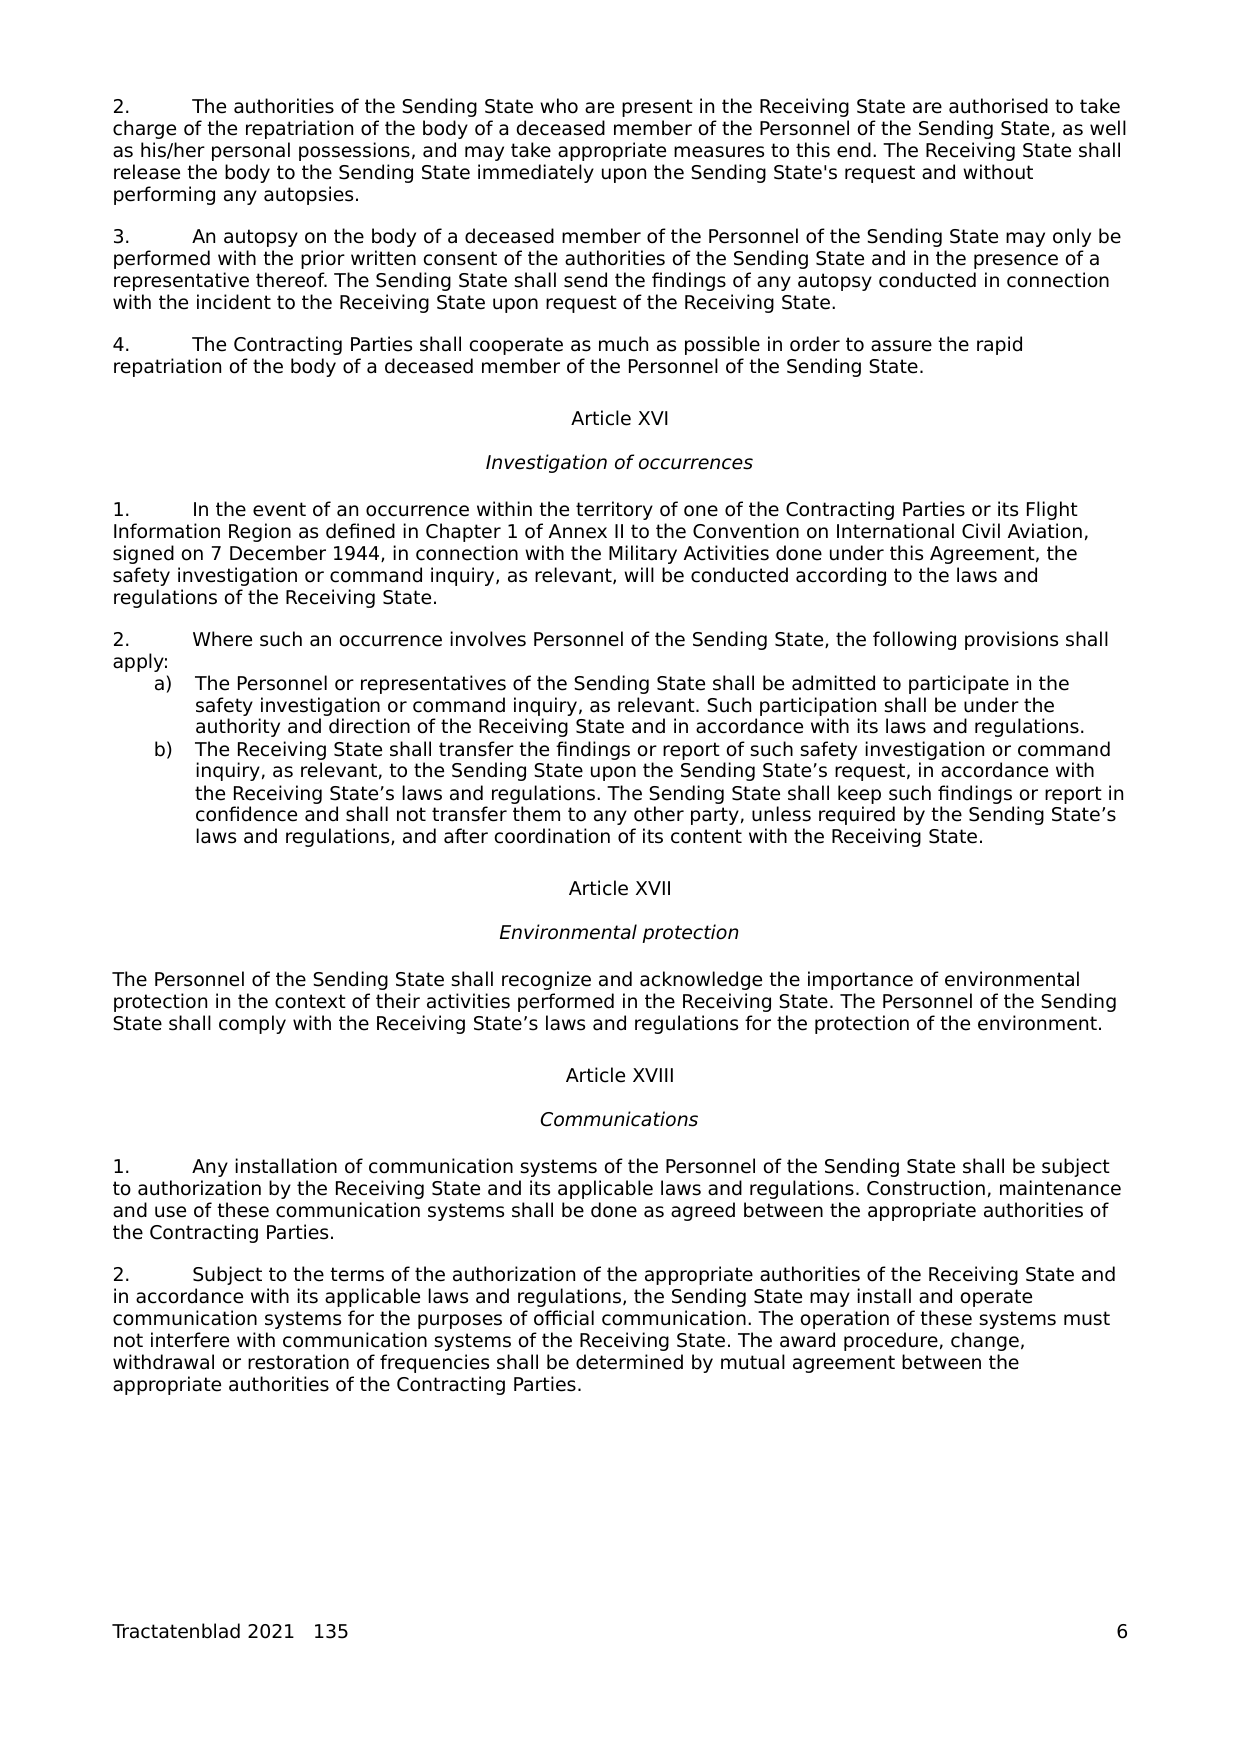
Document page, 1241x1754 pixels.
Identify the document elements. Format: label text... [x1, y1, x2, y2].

text 1. Any installation of communication systems of the Personnel of the Sending State shall be subject to authorization by the Receiving State and its applicable laws and regulations. Construction, maintenance and use of these communication systems shall be done as agreed between the appropriate authorities of the Contracting Parties. [112, 1156, 1128, 1244]
text 2. Where such an occurrence involves Personnel of the Sending State, the following provisions shall apply: [112, 628, 1128, 672]
text b) The Receiving State shall transfer the findings or report of such safety investigation or command inquiry, as relevant, to the Sending State upon the Sending State’s request, in accordance with the Receiving State’s laws and regulations. The Sending State shall keep such findings or report in confidence and shall not transfer them to any other party, unless required by the Sending State’s laws and regulations, and after coordination of its content with the Receiving State. [153, 738, 1128, 848]
text a) The Personnel or representatives of the Sending State shall be admitted to participate in the safety investigation or command inquiry, as relevant. Such participation shall be under the authority and direction of the Receiving State and in accordance with its laws and regulations. [153, 672, 1128, 738]
text 4. The Contracting Parties shall cooperate as much as possible in order to assure the rapid repatriation of the body of a deceased member of the Personnel of the Sending State. [112, 334, 1128, 378]
text 1. In the event of an occurrence within the territory of one of the Contracting Parties or its Flight Information Region as defined in Chapter 1 of Annex II to the Convention on International Civil Aviation, signed on 7 December 1944, in connection with the Military Activities done under this Agreement, the safety investigation or command inquiry, as relevant, will be conducted according to the laws and regulations of the Receiving State. [112, 499, 1128, 608]
subtitle Article XVI Investigation of occurrences [112, 408, 1128, 474]
text The Personnel of the Sending State shall recognize and acknowledge the importance of environmental protection in the context of their activities performed in the Receiving State. The Personnel of the Sending State shall comply with the Receiving State’s laws and regulations for the protection of the environment. [112, 969, 1128, 1035]
subtitle Article XVII Environmental protection [112, 878, 1128, 944]
text 2. The authorities of the Sending State who are present in the Receiving State are authorised to take charge of the repatriation of the body of a deceased member of the Personnel of the Sending State, as well as his/her personal possessions, and may take appropriate measures to this end. The Receiving State shall release the body to the Sending State immediately upon the Sending State's request and without performing any autopsies. [112, 96, 1128, 206]
text 2. Subject to the terms of the authorization of the appropriate authorities of the Receiving State and in accordance with its applicable laws and regulations, the Sending State may install and operate communication systems for the purposes of official communication. The operation of these systems must not interfere with communication systems of the Receiving State. The award procedure, change, withdrawal or restoration of frequencies shall be determined by mutual agreement between the appropriate authorities of the Contracting Parties. [112, 1264, 1128, 1396]
subtitle Article XVIII Communications [112, 1065, 1128, 1131]
text 3. An autopsy on the body of a deceased member of the Personnel of the Sending State may only be performed with the prior written consent of the authorities of the Sending State and in the presence of a representative thereof. The Sending State shall send the findings of any autopsy conducted in connection with the incident to the Receiving State upon request of the Receiving State. [112, 226, 1128, 314]
